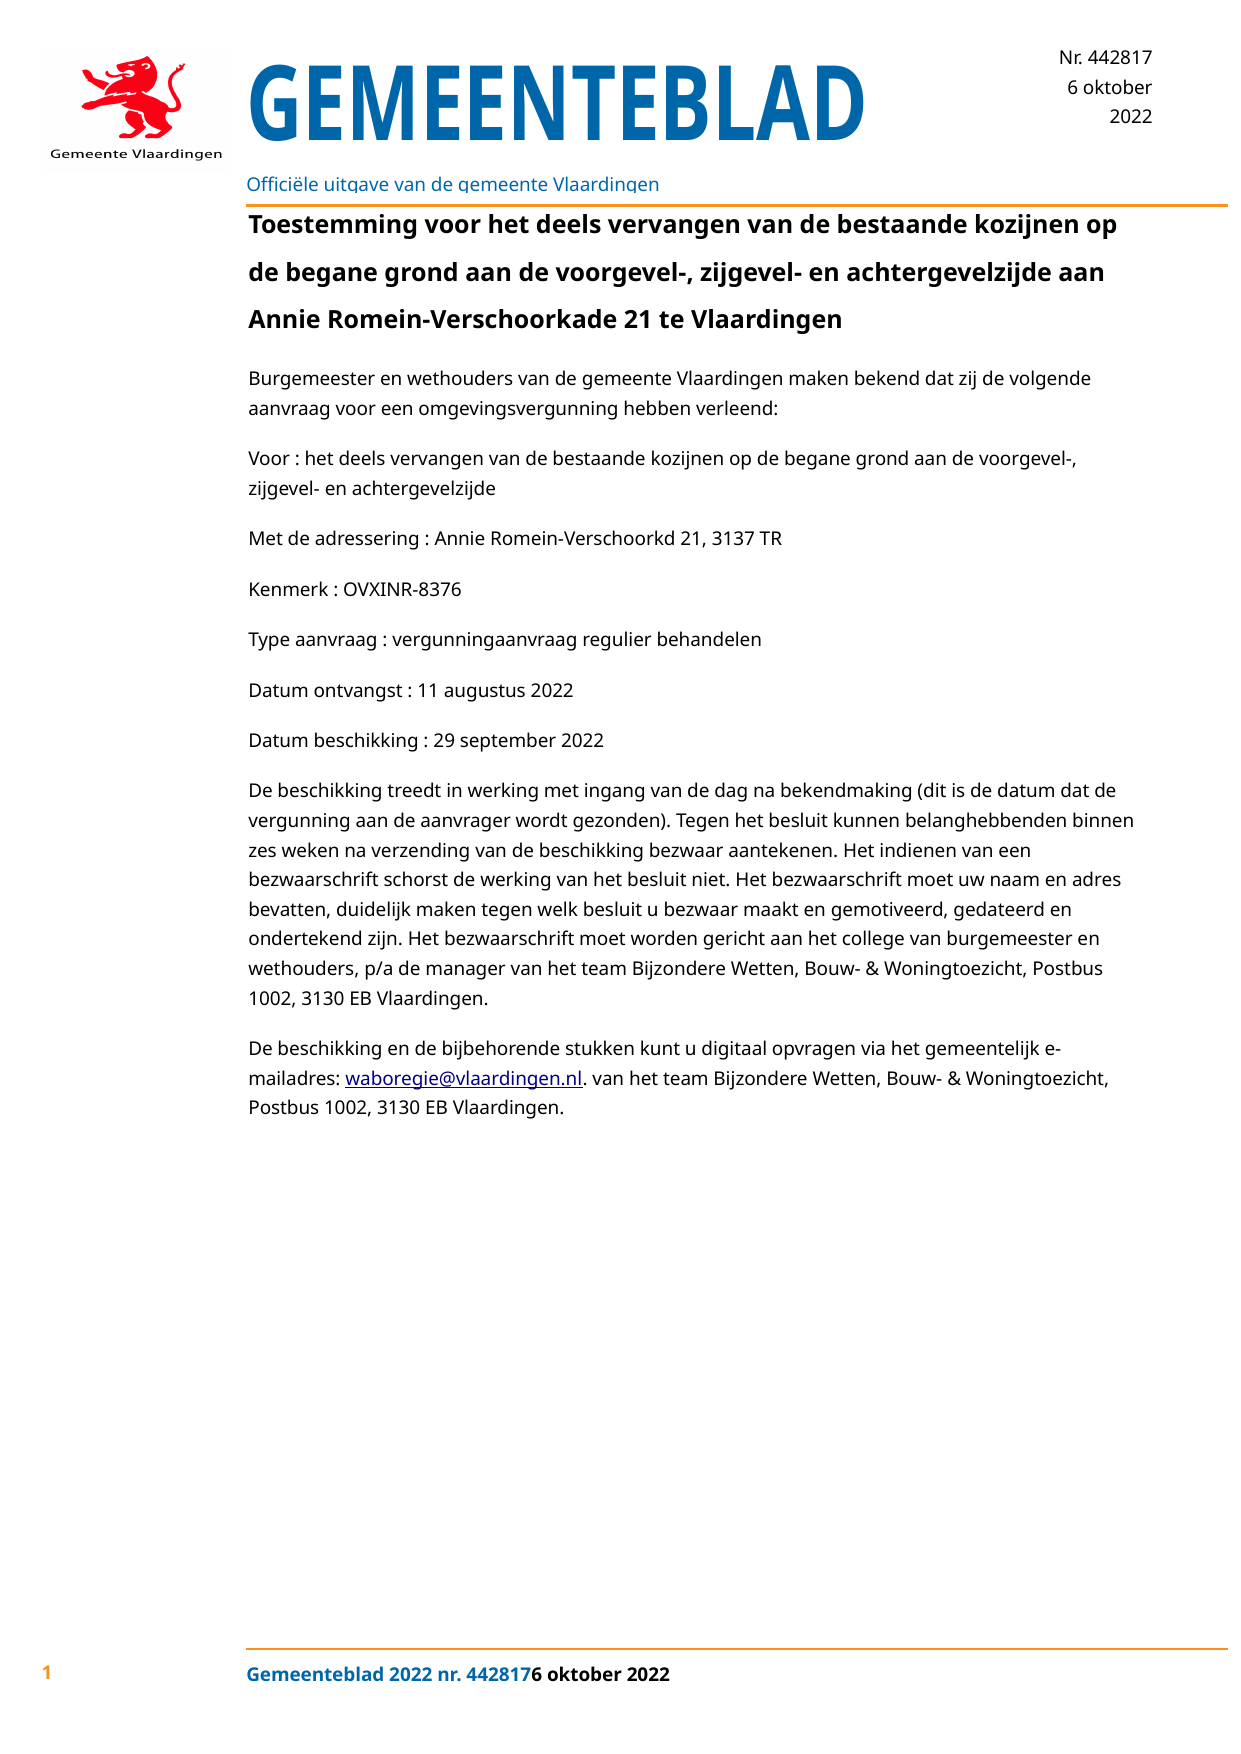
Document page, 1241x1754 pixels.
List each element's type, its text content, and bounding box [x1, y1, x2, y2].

text Datum ontvangst : 11 augustus 2022 [248, 677, 1152, 702]
text Voor : het deels vervangen van de bestaande kozijnen op de begane grond aan de voorgevel-, zijgevel- en achtergevelzijde [248, 446, 1152, 501]
text De beschikking en de bijbehorende stukken kunt u digitaal opvragen via het gemeentelijk e-mailadres: waboregie@vlaardingen.nl. van het team Bijzondere Wetten, Bouw- & Woningtoezicht, Postbus 1002, 3130 EB Vlaardingen. [248, 1035, 1152, 1120]
text Kenmerk : OVXINR-8376 [248, 576, 1152, 602]
text Met de adressering : Annie Romein-Verschoorkd 21, 3137 TR [248, 526, 1152, 551]
text Type aanvraag : vergunningaanvraag regulier behandelen [248, 626, 1152, 652]
picture [41, 47, 231, 172]
text De beschikking treedt in werking met ingang van de dag na bekendmaking (dit is de datum dat de vergunning aan de aanvrager wordt gezonden). Tegen het besluit kunnen belanghebbenden binnen zes weken na verzending van de beschikking bezwaar aantekenen. Het indienen van een bezwaarschrift schorst de werking van het besluit niet. Het bezwaarschrift moet uw naam en adres bevatten, duidelijk maken tegen welk besluit u bezwaar maakt en gemotiveerd, gedateerd en ondertekend zijn. Het bezwaarschrift moet worden gericht aan het college van burgemeester en wethouders, p/a de manager van het team Bijzondere Wetten, Bouw- & Woningtoezicht, Postbus 1002, 3130 EB Vlaardingen. [248, 778, 1152, 1010]
text Toestemming voor het deels vervangen van de bestaande kozijnen op de begane grond aan de voorgevel-, zijgevel- en achtergevelzijde aan Annie Romein-Verschoorkade 21 te Vlaardingen [248, 207, 1152, 336]
text Burgemeester en wethouders van de gemeente Vlaardingen maken bekend dat zij de volgende aanvraag voor een omgevingsvergunning hebben verleend: [248, 366, 1152, 421]
text Datum beschikking : 29 september 2022 [248, 727, 1152, 753]
